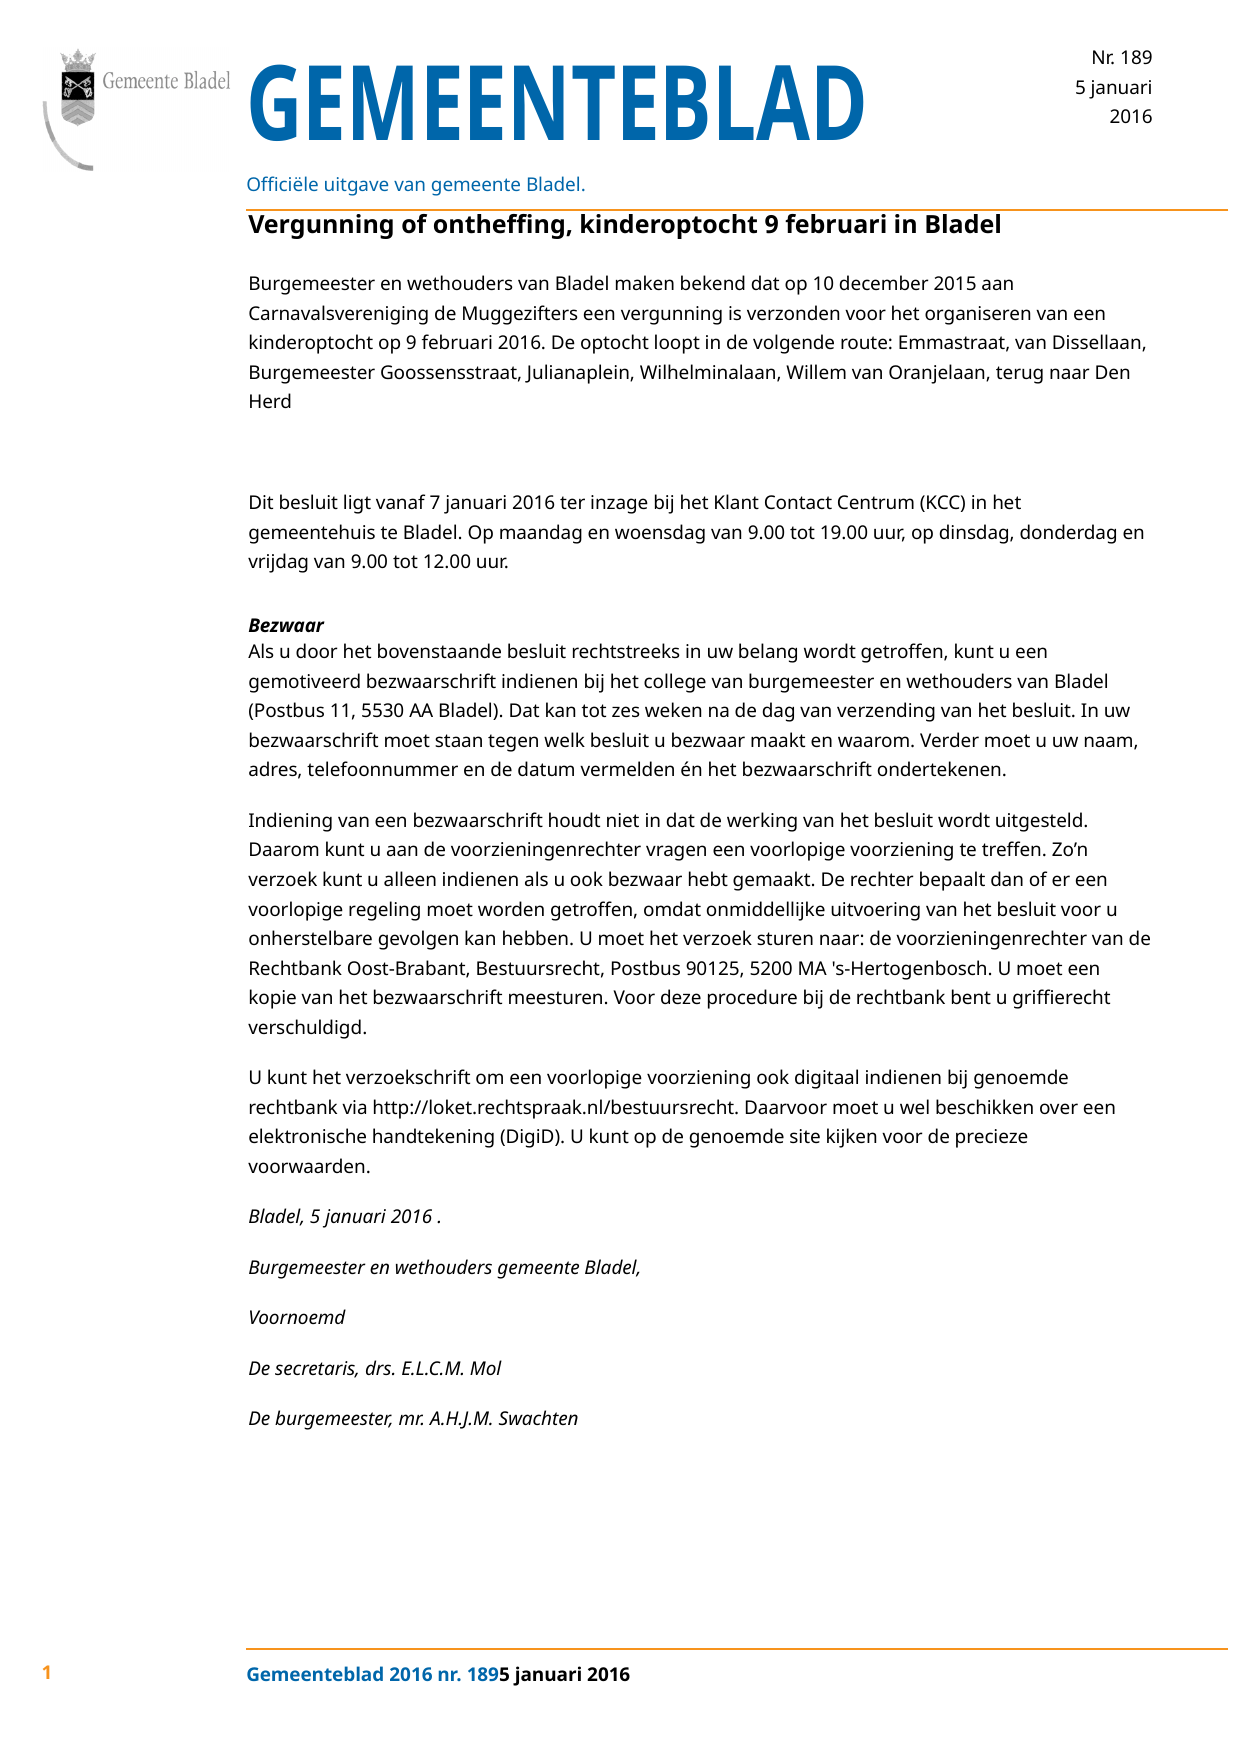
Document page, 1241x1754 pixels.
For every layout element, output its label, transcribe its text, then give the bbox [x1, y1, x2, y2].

picture [41, 47, 231, 172]
text Bezwaar [248, 613, 1152, 638]
text Dit besluit ligt vanaf 7 januari 2016 ter inzage bij het Klant Contact Centrum (KCC) in het gemeentehuis te Bladel. Op maandag en woensdag van 9.00 tot 19.00 uur, op dinsdag, donderdag en vrijdag van 9.00 tot 12.00 uur. [248, 489, 1152, 574]
text Burgemeester en wethouders gemeente Bladel, [248, 1254, 1152, 1280]
text Voornoemd [248, 1304, 1152, 1330]
text Bladel, 5 januari 2016 . [248, 1204, 1152, 1229]
text Vergunning of ontheffing, kinderoptocht 9 februari in Bladel [248, 211, 1152, 241]
text U kunt het verzoekschrift om een voorlopige voorziening ook digitaal indienen bij genoemde rechtbank via http://loket.rechtspraak.nl/bestuursrecht. Daarvoor moet u wel beschikken over een elektronische handtekening (DigiD). U kunt op de genoemde site kijken voor de precieze voorwaarden. [248, 1064, 1152, 1179]
text Burgemeester en wethouders van Bladel maken bekend dat op 10 december 2015 aan Carnavalsvereniging de Muggezifters een vergunning is verzonden voor het organiseren van een kinderoptocht op 9 februari 2016. De optocht loopt in de volgende route: Emmastraat, van Dissellaan, Burgemeester Goossensstraat, Julianaplein, Wilhelminalaan, Willem van Oranjelaan, terug naar Den Herd [248, 270, 1152, 414]
text Indiening van een bezwaarschrift houdt niet in dat de werking van het besluit wordt uitgesteld. Daarom kunt u aan de voorzieningenrechter vragen een voorlopige voorziening te treffen. Zo’n verzoek kunt u alleen indienen als u ook bezwaar hebt gemaakt. De rechter bepaalt dan of er een voorlopige regeling moet worden getroffen, omdat onmiddellijke uitvoering van het besluit voor u onherstelbare gevolgen kan hebben. U moet het verzoek sturen naar: de voorzieningenrechter van de Rechtbank Oost-Brabant, Bestuursrecht, Postbus 90125, 5200 MA 's-Hertogenbosch. U moet een kopie van het bezwaarschrift meesturen. Voor deze procedure bij de rechtbank bent u griffierecht verschuldigd. [248, 807, 1152, 1040]
text De burgemeester, mr. A.H.J.M. Swachten [248, 1405, 1152, 1431]
text De secretaris, drs. E.L.C.M. Mol [248, 1355, 1152, 1381]
text Als u door het bovenstaande besluit rechtstreeks in uw belang wordt getroffen, kunt u een gemotiveerd bezwaarschrift indienen bij het college van burgemeester en wethouders van Bladel (Postbus 11, 5530 AA Bladel). Dat kan tot zes weken na de dag van verzending van het besluit. In uw bezwaarschrift moet staan tegen welk besluit u bezwaar maakt en waarom. Verder moet u uw naam, adres, telefoonnummer en de datum vermelden én het bezwaarschrift ondertekenen. [248, 638, 1152, 782]
